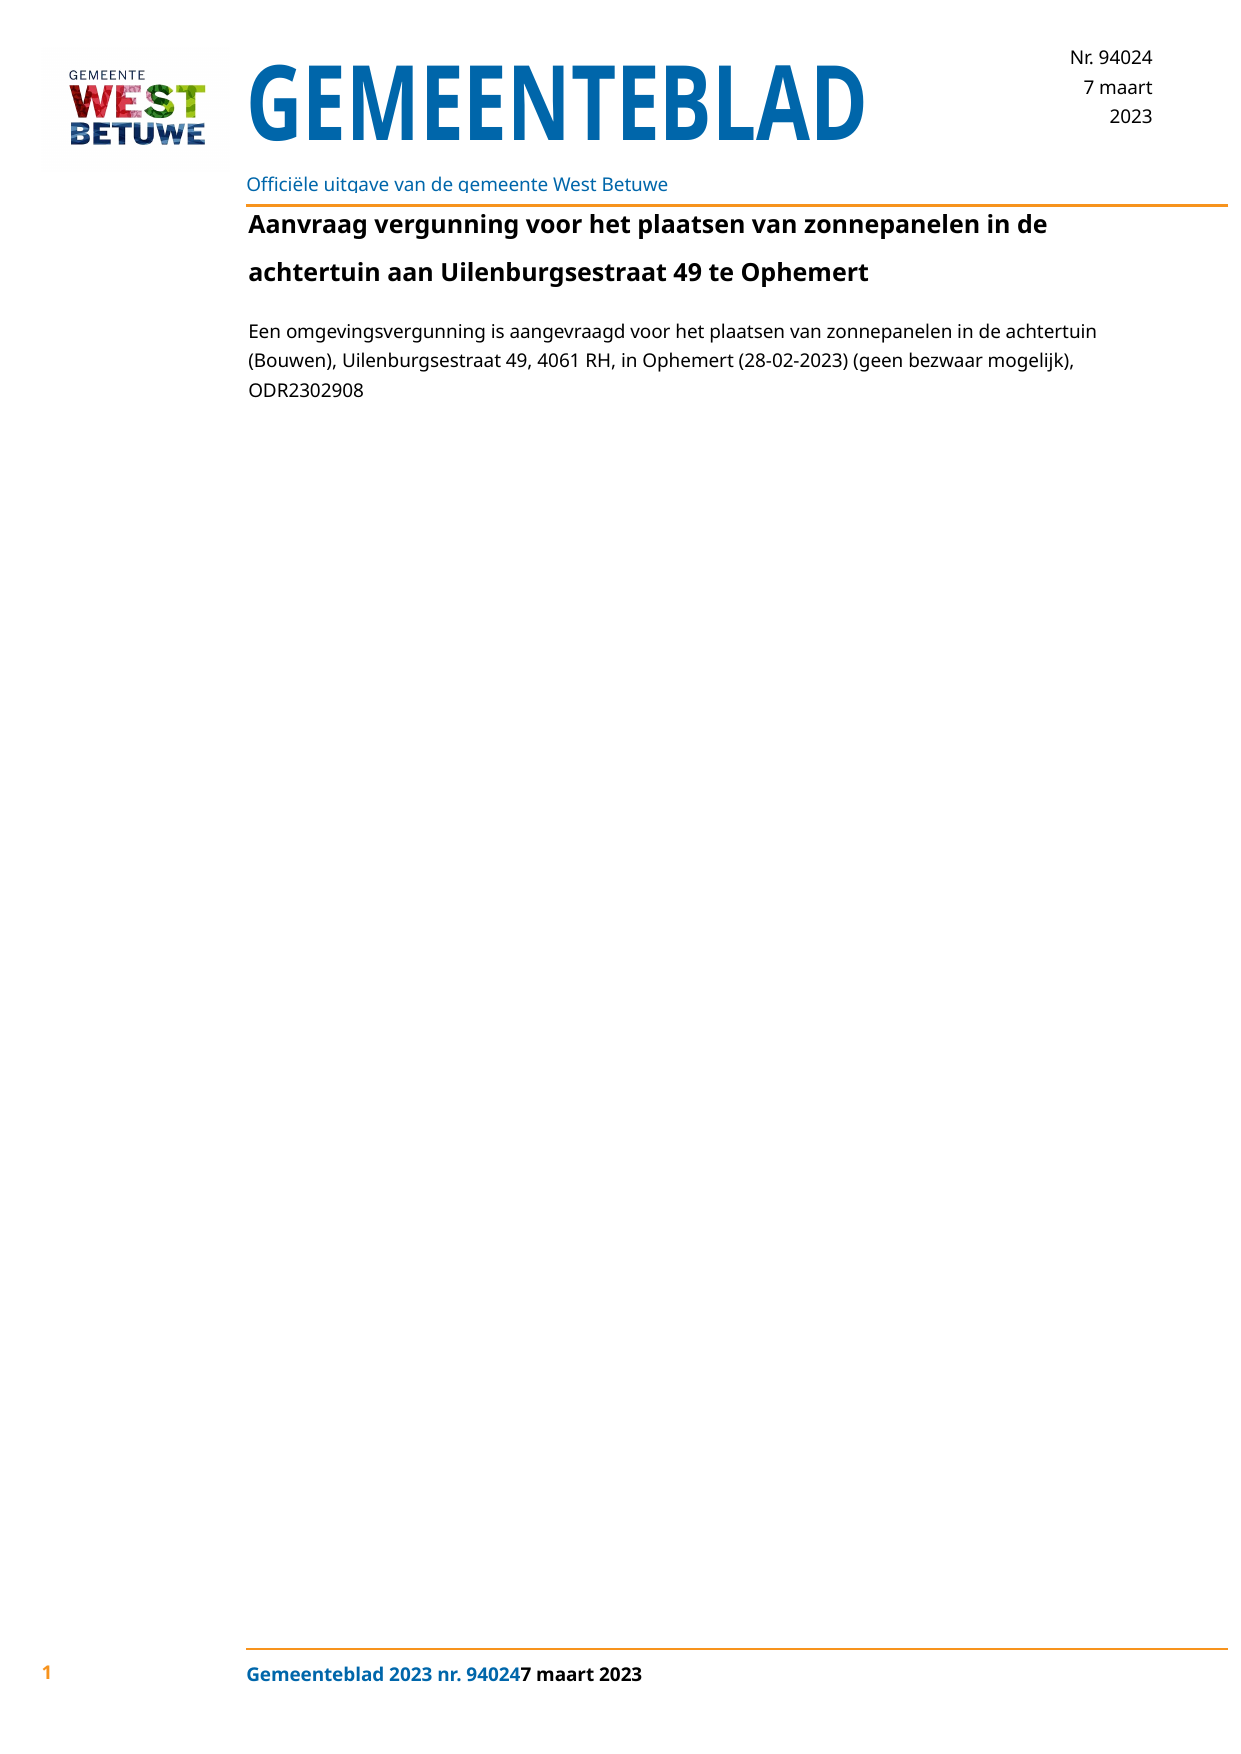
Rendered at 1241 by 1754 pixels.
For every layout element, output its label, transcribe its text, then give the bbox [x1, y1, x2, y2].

text Aanvraag vergunning voor het plaatsen van zonnepanelen in de achtertuin aan Uilenburgsestraat 49 te Ophemert [248, 207, 1152, 288]
text Een omgevingsvergunning is aangevraagd voor het plaatsen van zonnepanelen in de achtertuin (Bouwen), Uilenburgsestraat 49, 4061 RH, in Ophemert (28-02-2023) (geen bezwaar mogelijk), ODR2302908 [248, 318, 1152, 403]
picture [41, 47, 231, 172]
